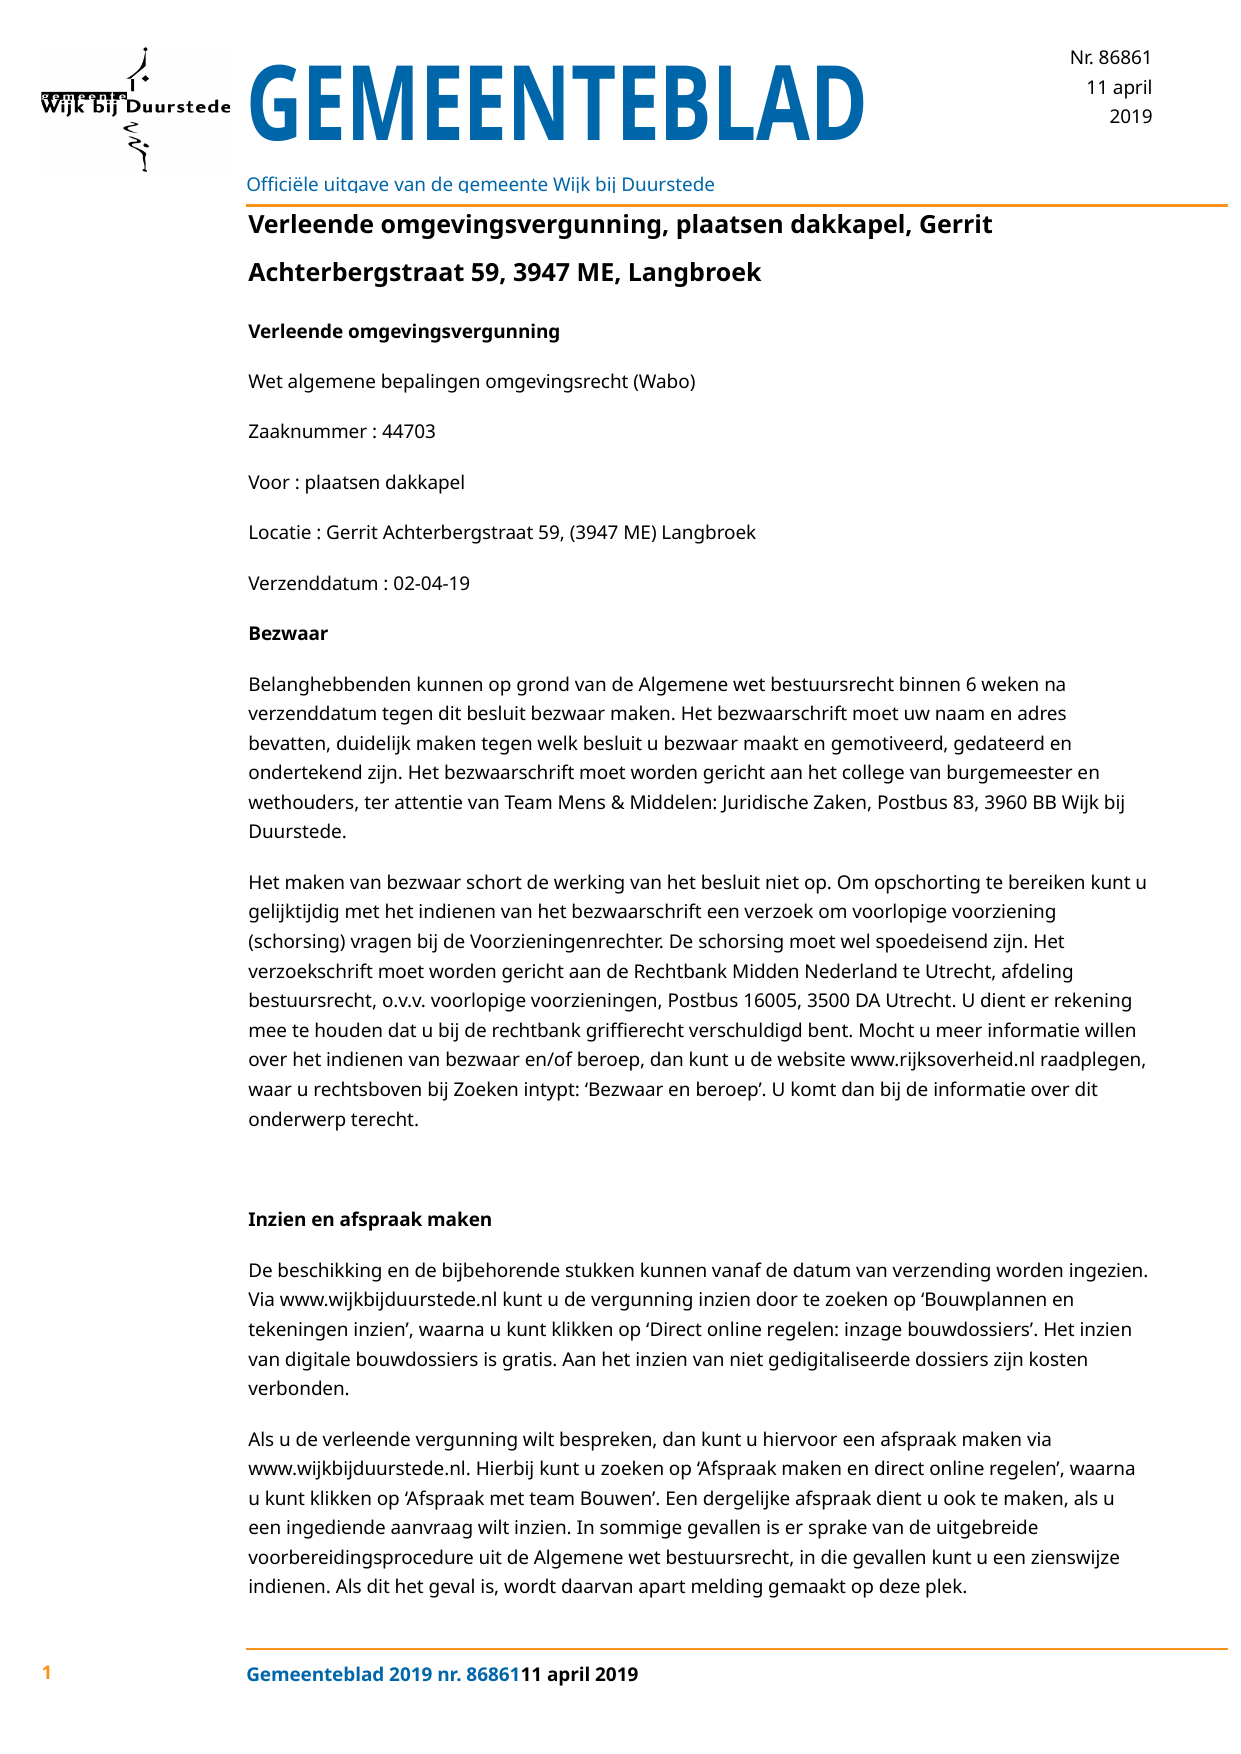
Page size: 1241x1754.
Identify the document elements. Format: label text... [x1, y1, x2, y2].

text Bezwaar [248, 620, 1152, 646]
text Belanghebbenden kunnen op grond van de Algemene wet bestuursrecht binnen 6 weken na verzenddatum tegen dit besluit bezwaar maken. Het bezwaarschrift moet uw naam en adres bevatten, duidelijk maken tegen welk besluit u bezwaar maakt en gemotiveerd, gedateerd en ondertekend zijn. Het bezwaarschrift moet worden gericht aan het college van burgemeester en wethouders, ter attentie van Team Mens & Middelen: Juridische Zaken, Postbus 83, 3960 BB Wijk bij Duurstede. [248, 671, 1152, 844]
text Als u de verleende vergunning wilt bespreken, dan kunt u hiervoor een afspraak maken via www.wijkbijduurstede.nl. Hierbij kunt u zoeken op ‘Afspraak maken en direct online regelen’, waarna u kunt klikken op ‘Afspraak met team Bouwen’. Een dergelijke afspraak dient u ook te maken, als u een ingediende aanvraag wilt inzien. In sommige gevallen is er sprake van de uitgebreide voorbereidingsprocedure uit de Algemene wet bestuursrecht, in die gevallen kunt u een zienswijze indienen. Als dit het geval is, wordt daarvan apart melding gemaakt op deze plek. [248, 1426, 1152, 1599]
text Verzenddatum : 02-04-19 [248, 570, 1152, 596]
text Zaaknummer : 44703 [248, 419, 1152, 444]
text Voor : plaatsen dakkapel [248, 469, 1152, 495]
text Wet algemene bepalingen omgevingsrecht (Wabo) [248, 368, 1152, 394]
picture [41, 47, 231, 172]
text Locatie : Gerrit Achterbergstraat 59, (3947 ME) Langbroek [248, 519, 1152, 545]
text Inzien en afspraak maken [248, 1207, 1152, 1232]
text Het maken van bezwaar schort de werking van het besluit niet op. Om opschorting te bereiken kunt u gelijktijdig met het indienen van het bezwaarschrift een verzoek om voorlopige voorziening (schorsing) vragen bij de Voorzieningenrechter. De schorsing moet wel spoedeisend zijn. Het verzoekschrift moet worden gericht aan de Rechtbank Midden Nederland te Utrecht, afdeling bestuursrecht, o.v.v. voorlopige voorzieningen, Postbus 16005, 3500 DA Utrecht. U dient er rekening mee te houden dat u bij de rechtbank griffierecht verschuldigd bent. Mocht u meer informatie willen over het indienen van bezwaar en/of beroep, dan kunt u de website www.rijksoverheid.nl raadplegen, waar u rechtsboven bij Zoeken intypt: ‘Bezwaar en beroep’. U komt dan bij de informatie over dit onderwerp terecht. [248, 869, 1152, 1132]
text Verleende omgevingsvergunning, plaatsen dakkapel, Gerrit Achterbergstraat 59, 3947 ME, Langbroek [248, 207, 1152, 288]
text De beschikking en de bijbehorende stukken kunnen vanaf de datum van verzending worden ingezien. Via www.wijkbijduurstede.nl kunt u de vergunning inzien door te zoeken op ‘Bouwplannen en tekeningen inzien’, waarna u kunt klikken op ‘Direct online regelen: inzage bouwdossiers’. Het inzien van digitale bouwdossiers is gratis. Aan het inzien van niet gedigitaliseerde dossiers zijn kosten verbonden. [248, 1257, 1152, 1401]
text Verleende omgevingsvergunning [248, 318, 1152, 344]
